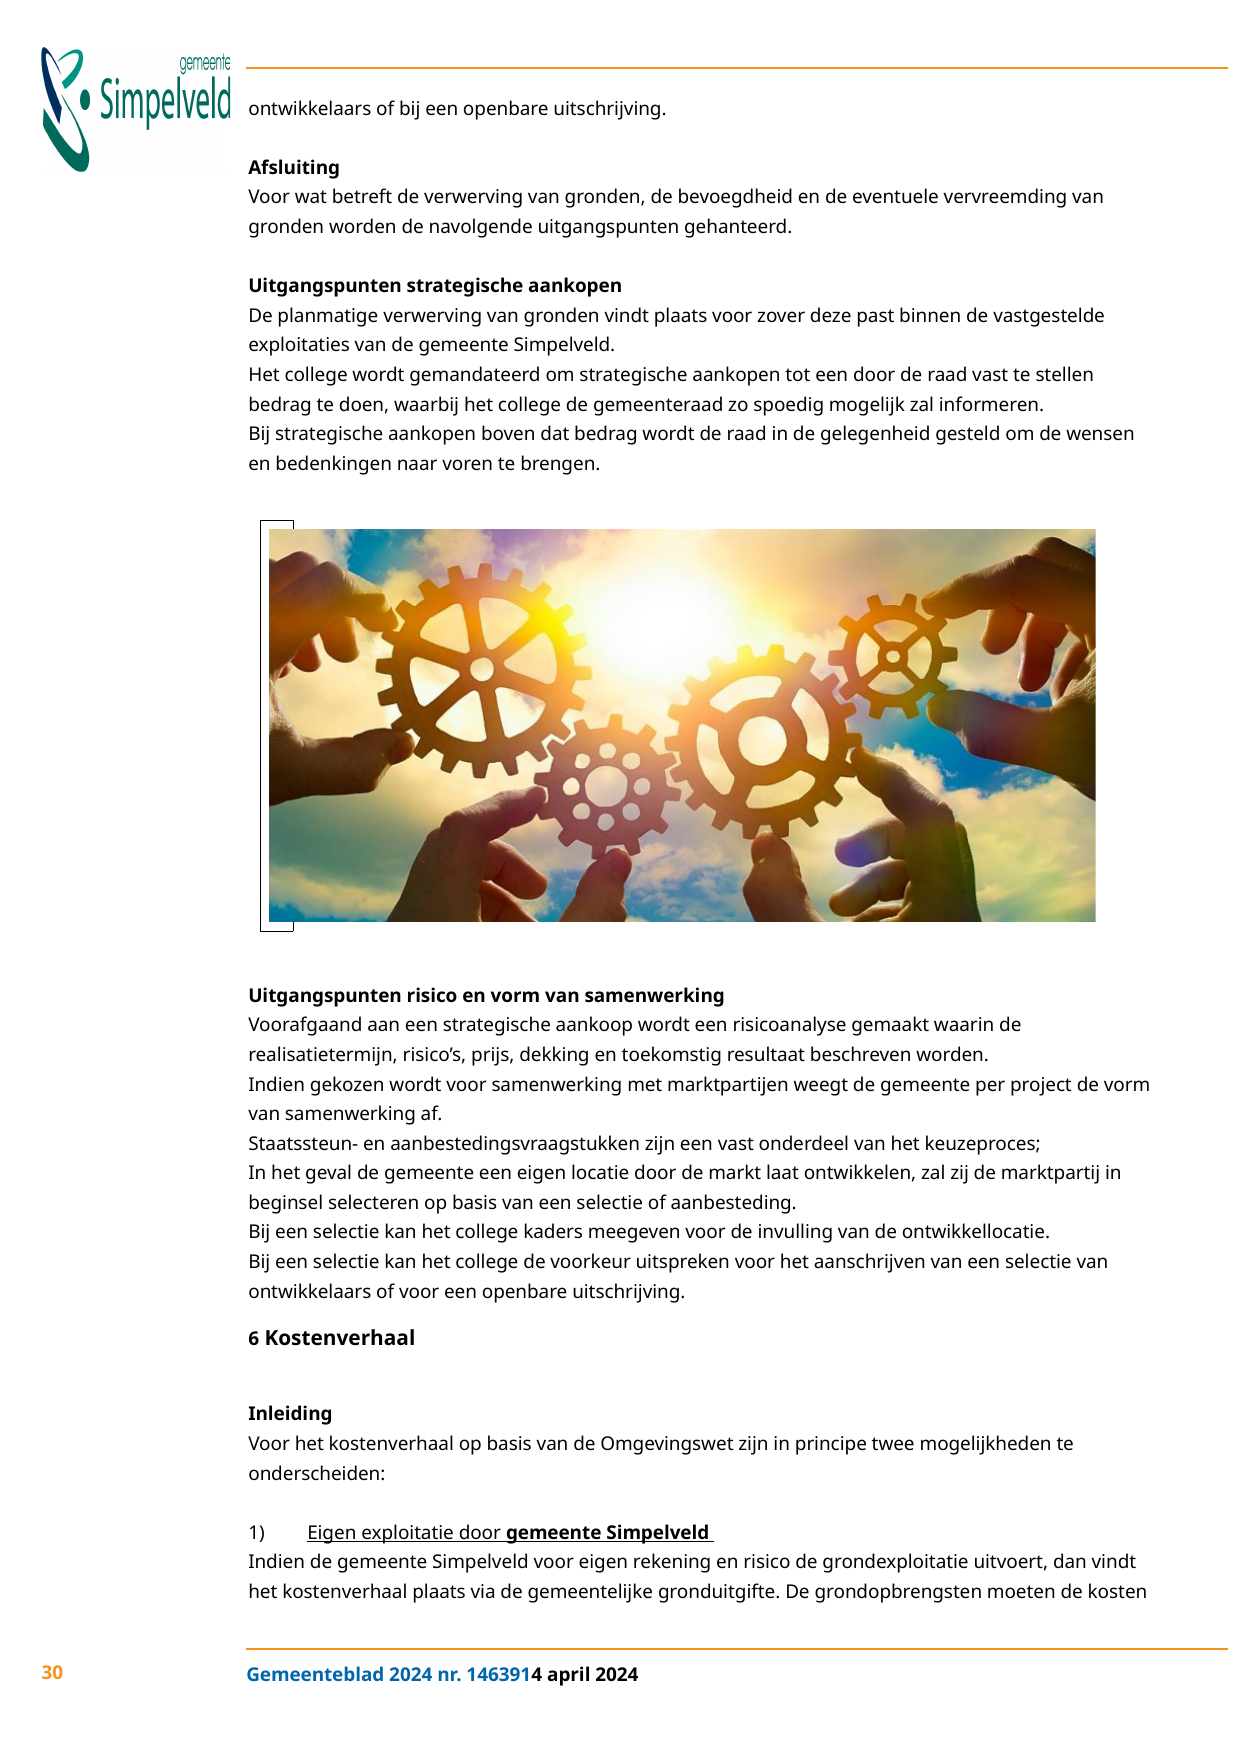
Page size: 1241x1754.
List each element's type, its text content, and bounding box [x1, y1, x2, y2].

picture [41, 47, 231, 172]
table_header Uitgangspunten risico en vorm van samenwerking Voorafgaand aan een strategische aankoop wordt een risicoanalyse gemaakt waarin de realisatietermijn, risico’s, prijs, dekking en toekomstig resultaat beschreven worden. Indien gekozen wordt voor samenwerking met marktpartijen weegt de gemeente per project de vorm van samenwerking af. Staatssteun- en aanbestedingsvraagstukken zijn een vast onderdeel van het keuzeproces; In het geval de gemeente een eigen locatie door de markt laat ontwikkelen, zal zij de marktpartij in beginsel selecteren op basis van een selectie of aanbesteding. Bij een selectie kan het college kaders meegeven voor de invulling van de ontwikkellocatie. Bij een selectie kan het college de voorkeur uitspreken voor het aanschrijven van een selectie van ontwikkelaars of voor een openbare uitschrijving. [248, 982, 1152, 1303]
text 6 Kostenverhaal [248, 1323, 1152, 1351]
list Eigen exploitatie door gemeente Simpelveld [248, 1519, 1152, 1544]
text Inleiding [248, 1401, 1152, 1426]
text Voor wat betreft de verwerving van gronden, de bevoegdheid en de eventuele vervreemding van gronden worden de navolgende uitgangspunten gehanteerd. [248, 183, 1152, 239]
text Voor het kostenverhaal op basis van de Omgevingswet zijn in principe twee mogelijkheden te onderscheiden: [248, 1430, 1152, 1485]
text ontwikkelaars of bij een openbare uitschrijving. [248, 95, 1152, 121]
picture [268, 529, 1096, 922]
text Indien de gemeente Simpelveld voor eigen rekening en risico de grondexploitatie uitvoert, dan vindt het kostenverhaal plaats via de gemeentelijke gronduitgifte. De grondopbrengsten moeten de kosten [248, 1548, 1152, 1604]
table_header Uitgangspunten strategische aankopen De planmatige verwerving van gronden vindt plaats voor zover deze past binnen de vastgestelde exploitaties van de gemeente Simpelveld. Het college wordt gemandateerd om strategische aankopen tot een door de raad vast te stellen bedrag te doen, waarbij het college de gemeenteraad zo spoedig mogelijk zal informeren. Bij strategische aankopen boven dat bedrag wordt de raad in de gelegenheid gesteld om de wensen en bedenkingen naar voren te brengen. [248, 273, 1152, 476]
text Afsluiting [248, 154, 1152, 180]
